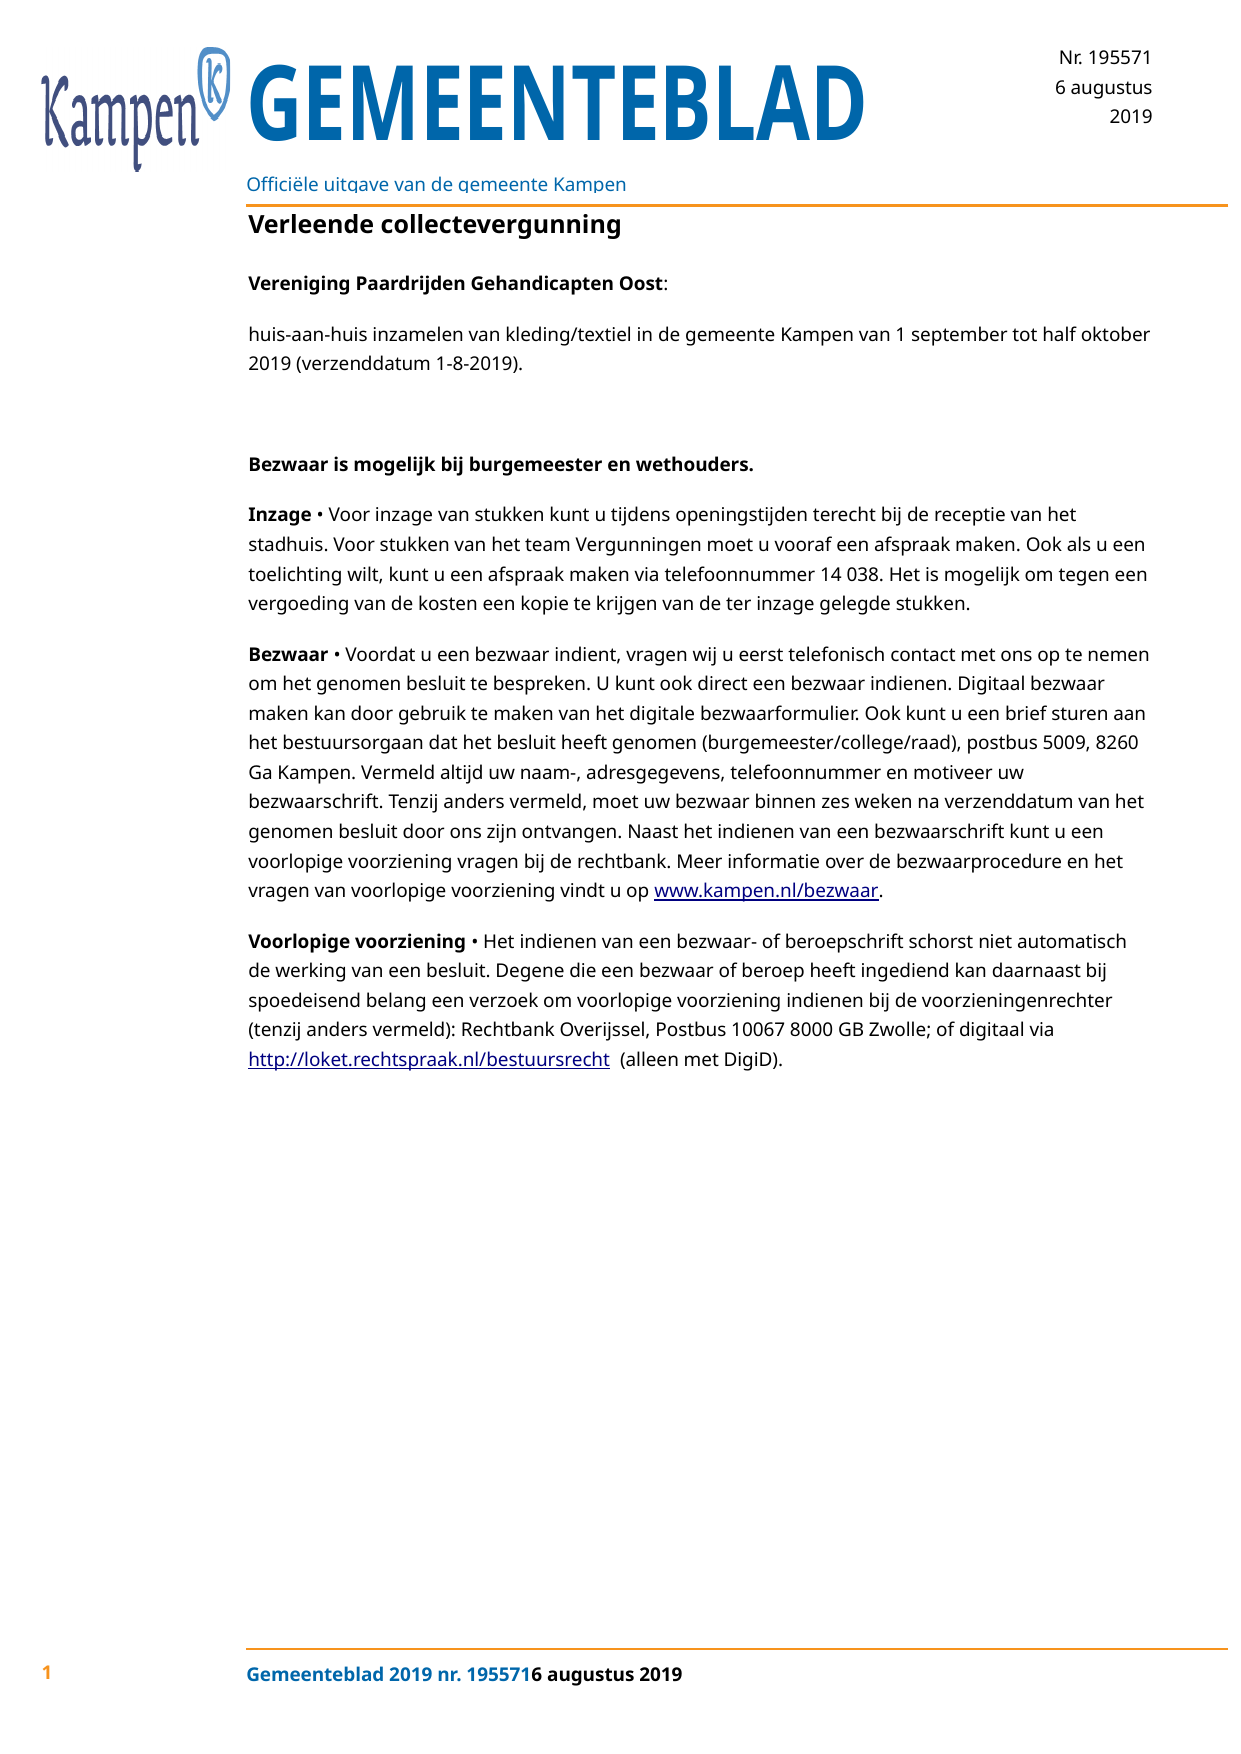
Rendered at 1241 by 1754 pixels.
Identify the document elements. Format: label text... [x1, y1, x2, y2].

text Voorlopige voorziening • Het indienen van een bezwaar- of beroepschrift schorst niet automatisch de werking van een besluit. Degene die een bezwaar of beroep heeft ingediend kan daarnaast bij spoedeisend belang een verzoek om voorlopige voorziening indienen bij de voorzieningenrechter (tenzij anders vermeld): Rechtbank Overijssel, Postbus 10067 8000 GB Zwolle; of digitaal via http://loket.rechtspraak.nl/bestuursrecht (alleen met DigiD). [248, 928, 1152, 1072]
text Vereniging Paardrijden Gehandicapten Oost: [248, 270, 1152, 296]
text Bezwaar is mogelijk bij burgemeester en wethouders. [248, 451, 1152, 477]
text Bezwaar • Voordat u een bezwaar indient, vragen wij u eerst telefonisch contact met ons op te nemen om het genomen besluit te bespreken. U kunt ook direct een bezwaar indienen. Digitaal bezwaar maken kan door gebruik te maken van het digitale bezwaarformulier. Ook kunt u een brief sturen aan het bestuursorgaan dat het besluit heeft genomen (burgemeester/college/raad), postbus 5009, 8260 Ga Kampen. Vermeld altijd uw naam-, adresgegevens, telefoonnummer en motiveer uw bezwaarschrift. Tenzij anders vermeld, moet uw bezwaar binnen zes weken na verzenddatum van het genomen besluit door ons zijn ontvangen. Naast het indienen van een bezwaarschrift kunt u een voorlopige voorziening vragen bij de rechtbank. Meer informatie over de bezwaarprocedure en het vragen van voorlopige voorziening vindt u op www.kampen.nl/bezwaar. [248, 641, 1152, 903]
text Inzage • Voor inzage van stukken kunt u tijdens openingstijden terecht bij de receptie van het stadhuis. Voor stukken van het team Vergunningen moet u vooraf een afspraak maken. Ook als u een toelichting wilt, kunt u een afspraak maken via telefoonnummer 14 038. Het is mogelijk om tegen een vergoeding van de kosten een kopie te krijgen van de ter inzage gelegde stukken. [248, 502, 1152, 616]
text Verleende collectevergunning [248, 207, 1152, 241]
text huis-aan-huis inzamelen van kleding/textiel in de gemeente Kampen van 1 september tot half oktober 2019 (verzenddatum 1-8-2019). [248, 321, 1152, 376]
picture [41, 47, 231, 172]
